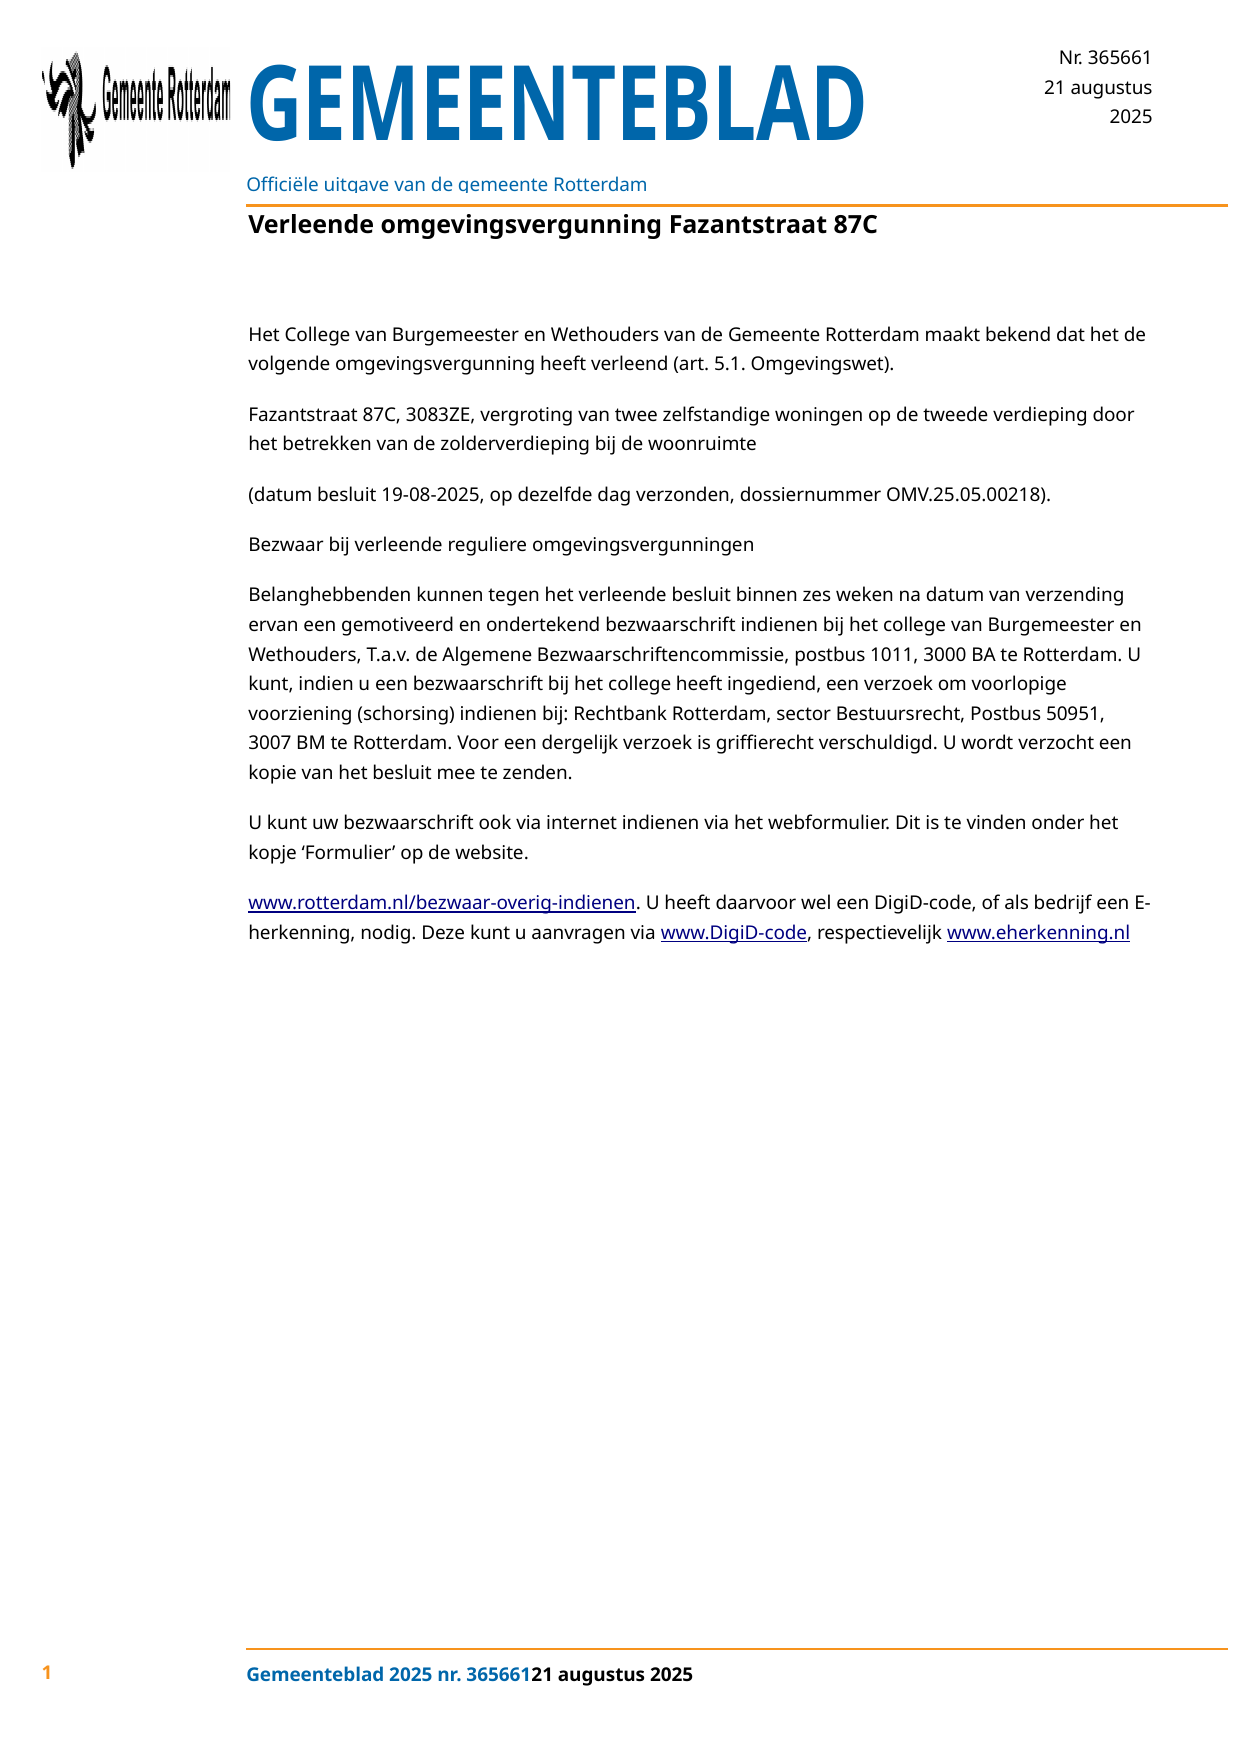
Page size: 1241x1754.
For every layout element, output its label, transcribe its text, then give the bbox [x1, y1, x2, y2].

text Fazantstraat 87C, 3083ZE, vergroting van twee zelfstandige woningen op de tweede verdieping door het betrekken van de zolderverdieping bij de woonruimte [248, 401, 1152, 456]
picture [41, 47, 231, 172]
text Bezwaar bij verleende reguliere omgevingsvergunningen [248, 531, 1152, 557]
text Belanghebbenden kunnen tegen het verleende besluit binnen zes weken na datum van verzending ervan een gemotiveerd en ondertekend bezwaarschrift indienen bij het college van Burgemeester en Wethouders, T.a.v. de Algemene Bezwaarschriftencommissie, postbus 1011, 3000 BA te Rotterdam. U kunt, indien u een bezwaarschrift bij het college heeft ingediend, een verzoek om voorlopige voorziening (schorsing) indienen bij: Rechtbank Rotterdam, sector Bestuursrecht, Postbus 50951, 3007 BM te Rotterdam. Voor een dergelijk verzoek is griffierecht verschuldigd. U wordt verzocht een kopie van het besluit mee te zenden. [248, 582, 1152, 785]
text Het College van Burgemeester en Wethouders van de Gemeente Rotterdam maakt bekend dat het de volgende omgevingsvergunning heeft verleend (art. 5.1. Omgevingswet). [248, 321, 1152, 376]
text U kunt uw bezwaarschrift ook via internet indienen via het webformulier. Dit is te vinden onder het kopje ‘Formulier’ op de website. [248, 809, 1152, 865]
text (datum besluit 19-08-2025, op dezelfde dag verzonden, dossiernummer OMV.25.05.00218). [248, 481, 1152, 506]
text Verleende omgevingsvergunning Fazantstraat 87C [248, 207, 1152, 241]
text www.rotterdam.nl/bezwaar-overig-indienen. U heeft daarvoor wel een DigiD-code, of als bedrijf een E-herkenning, nodig. Deze kunt u aanvragen via www.DigiD-code, respectievelijk www.eherkenning.nl [248, 889, 1152, 945]
